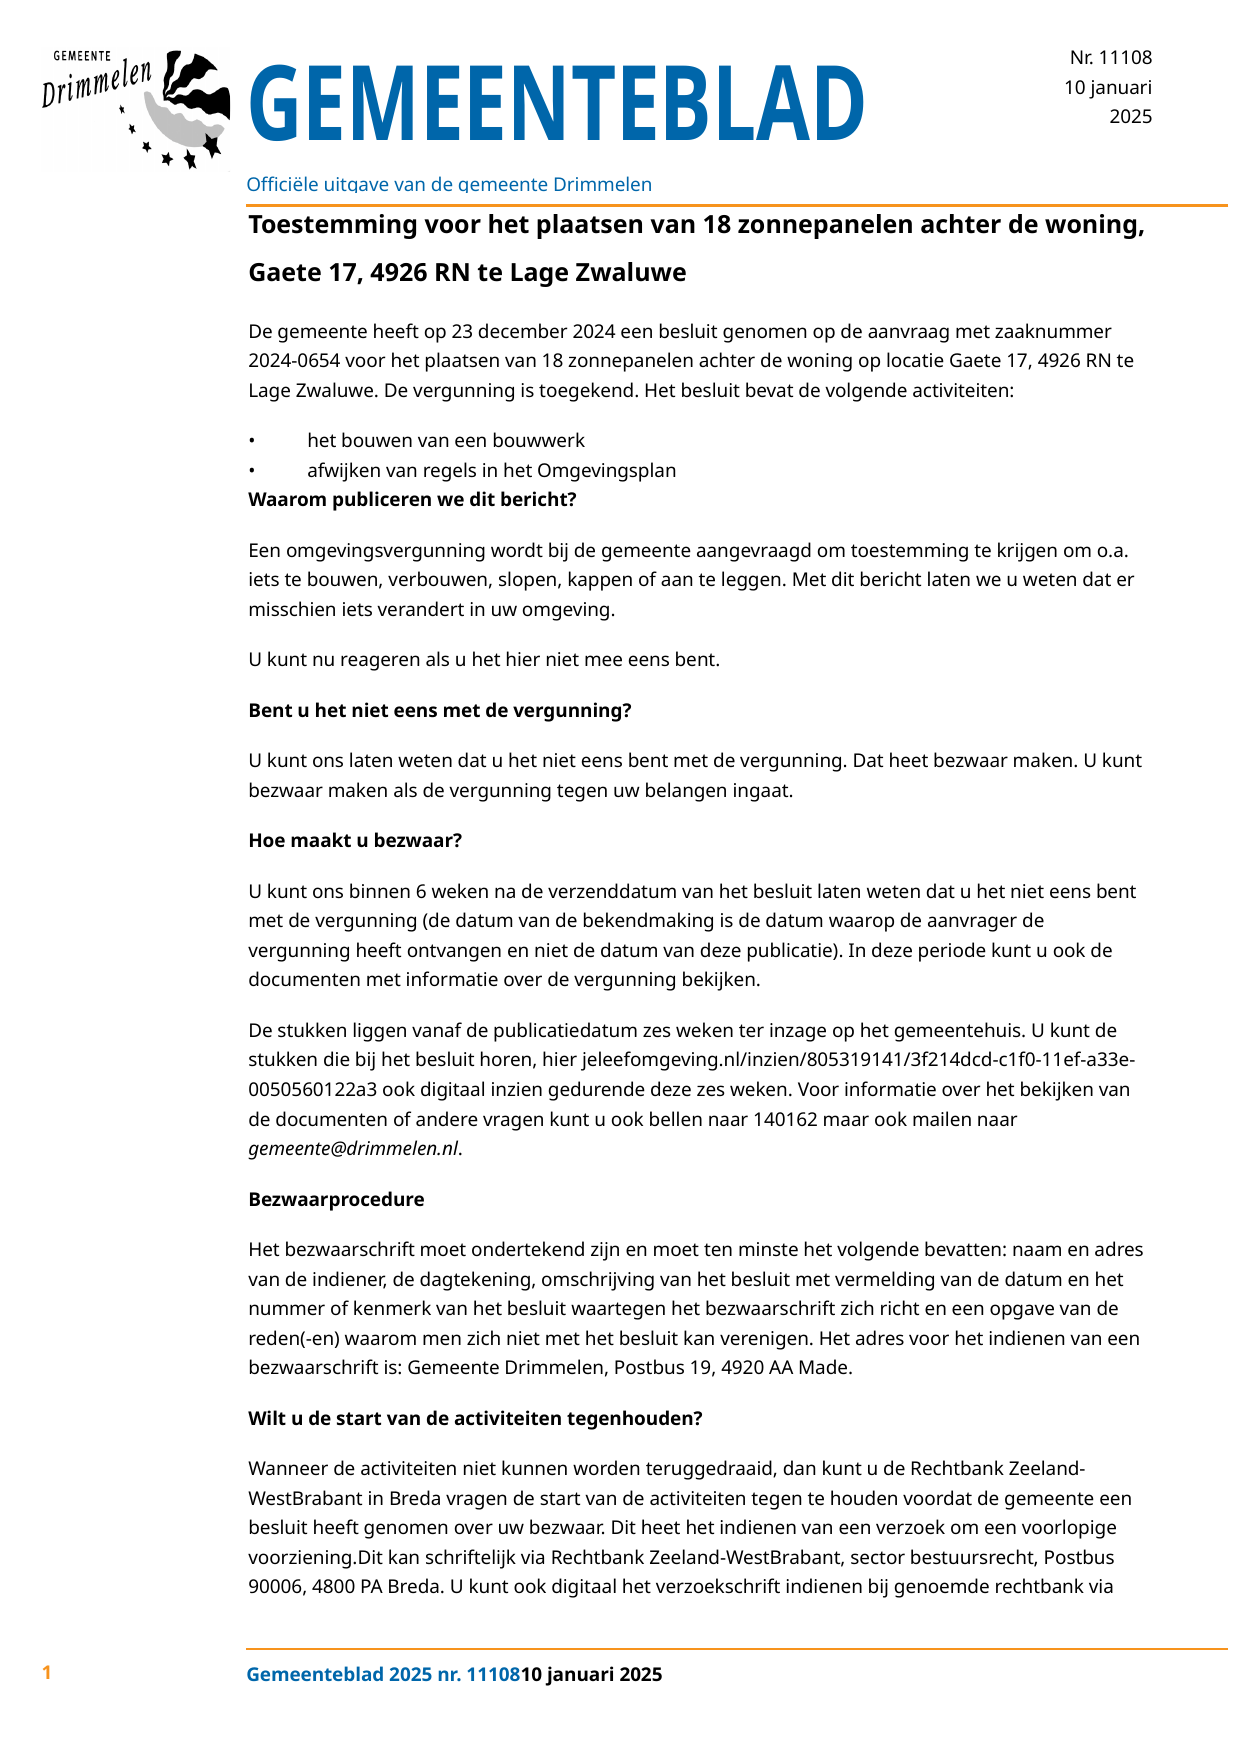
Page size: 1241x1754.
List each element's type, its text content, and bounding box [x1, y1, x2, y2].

text De gemeente heeft op 23 december 2024 een besluit genomen op de aanvraag met zaaknummer 2024-0654 voor het plaatsen van 18 zonnepanelen achter de woning op locatie Gaete 17, 4926 RN te Lage Zwaluwe. De vergunning is toegekend. Het besluit bevat de volgende activiteiten: [248, 318, 1152, 403]
text Toestemming voor het plaatsen van 18 zonnepanelen achter de woning, Gaete 17, 4926 RN te Lage Zwaluwe [248, 207, 1152, 288]
text Wanneer de activiteiten niet kunnen worden teruggedraaid, dan kunt u de Rechtbank Zeeland-WestBrabant in Breda vragen de start van de activiteiten tegen te houden voordat de gemeente een besluit heeft genomen over uw bezwaar. Dit heet het indienen van een verzoek om een voorlopige voorziening.Dit kan schriftelijk via Rechtbank Zeeland-WestBrabant, sector bestuursrecht, Postbus 90006, 4800 PA Breda. U kunt ook digitaal het verzoekschrift indienen bij genoemde rechtbank via [248, 1455, 1152, 1599]
text Wilt u de start van de activiteiten tegenhouden? [248, 1405, 1152, 1431]
list het bouwen van een bouwwerk [248, 427, 1152, 453]
text De stukken liggen vanaf de publicatiedatum zes weken ter inzage op het gemeentehuis. U kunt de stukken die bij het besluit horen, hier jeleefomgeving.nl/inzien/805319141/3f214dcd-c1f0-11ef-a33e-0050560122a3 ook digitaal inzien gedurende deze zes weken. Voor informatie over het bekijken van de documenten of andere vragen kunt u ook bellen naar 140162 maar ook mailen naar gemeente@drimmelen.nl. [248, 1017, 1152, 1161]
text U kunt nu reageren als u het hier niet mee eens bent. [248, 647, 1152, 672]
text U kunt ons laten weten dat u het niet eens bent met de vergunning. Dat heet bezwaar maken. U kunt bezwaar maken als de vergunning tegen uw belangen ingaat. [248, 747, 1152, 803]
text U kunt ons binnen 6 weken na de verzenddatum van het besluit laten weten dat u het niet eens bent met de vergunning (de datum van de bekendmaking is de datum waarop de aanvrager de vergunning heeft ontvangen en niet de datum van deze publicatie). In deze periode kunt u ook de documenten met informatie over de vergunning bekijken. [248, 878, 1152, 992]
text Bent u het niet eens met de vergunning? [248, 697, 1152, 723]
picture [41, 47, 231, 172]
list afwijken van regels in het Omgevingsplan [248, 457, 1152, 483]
text Waarom publiceren we dit bericht? [248, 487, 1152, 512]
text Het bezwaarschrift moet ondertekend zijn en moet ten minste het volgende bevatten: naam en adres van de indiener, de dagtekening, omschrijving van het besluit met vermelding van de datum en het nummer of kenmerk van het besluit waartegen het bezwaarschrift zich richt en een opgave van de reden(-en) waarom men zich niet met het besluit kan verenigen. Het adres voor het indienen van een bezwaarschrift is: Gemeente Drimmelen, Postbus 19, 4920 AA Made. [248, 1236, 1152, 1380]
text Een omgevingsvergunning wordt bij de gemeente aangevraagd om toestemming te krijgen om o.a. iets te bouwen, verbouwen, slopen, kappen of aan te leggen. Met dit bericht laten we u weten dat er misschien iets verandert in uw omgeving. [248, 537, 1152, 622]
text Bezwaarprocedure [248, 1186, 1152, 1212]
text Hoe maakt u bezwaar? [248, 827, 1152, 853]
